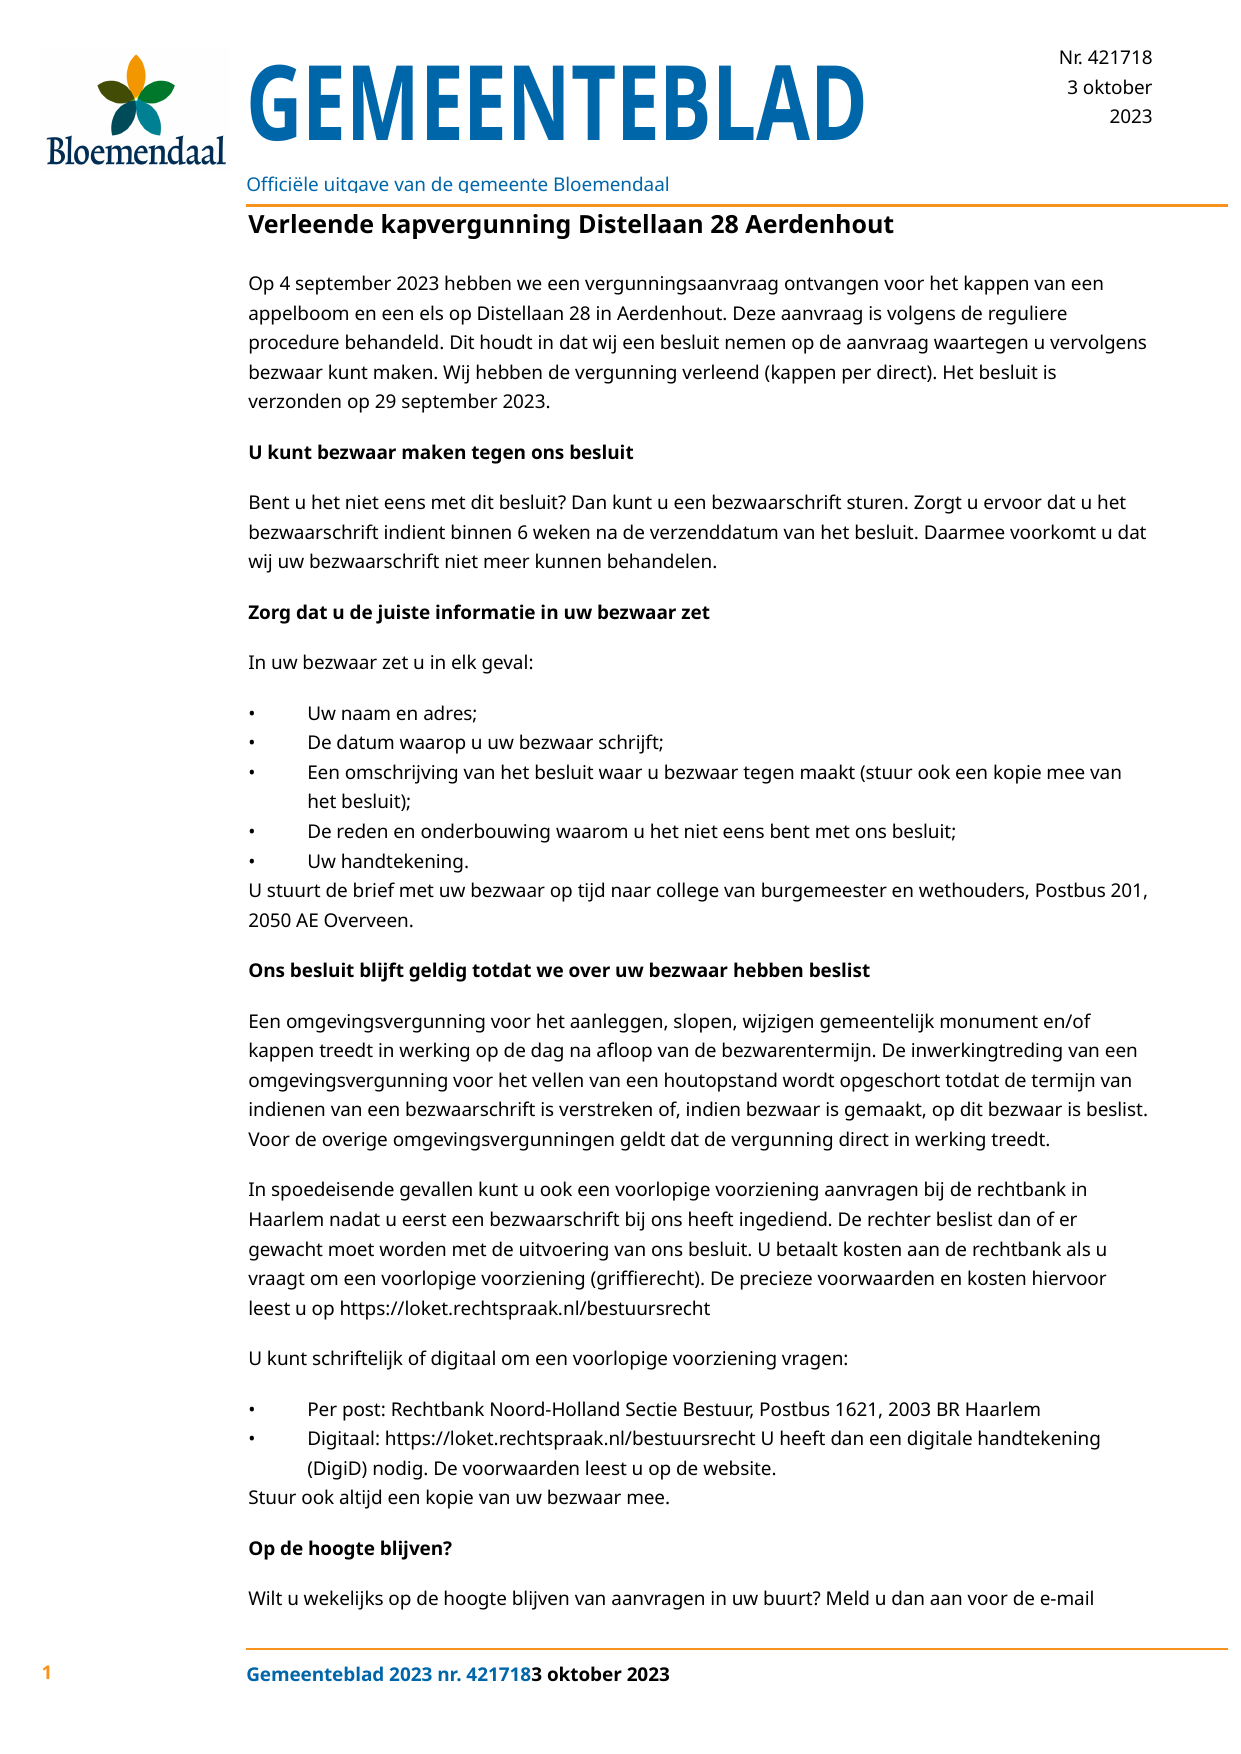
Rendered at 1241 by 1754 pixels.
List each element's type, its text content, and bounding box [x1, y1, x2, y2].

list De reden en onderbouwing waarom u het niet eens bent met ons besluit; [248, 818, 1152, 844]
list Een omschrijving van het besluit waar u bezwaar tegen maakt (stuur ook een kopie mee van het besluit); [248, 759, 1152, 814]
list Uw naam en adres; [248, 700, 1152, 726]
text U kunt schriftelijk of digitaal om een voorlopige voorziening vragen: [248, 1345, 1152, 1371]
text Zorg dat u de juiste informatie in uw bezwaar zet [248, 599, 1152, 625]
text Een omgevingsvergunning voor het aanleggen, slopen, wijzigen gemeentelijk monument en/of kappen treedt in werking op de dag na afloop van de bezwarentermijn. De inwerkingtreding van een omgevingsvergunning voor het vellen van een houtopstand wordt opgeschort totdat de termijn van indienen van een bezwaarschrift is verstreken of, indien bezwaar is gemaakt, op dit bezwaar is beslist. Voor de overige omgevingsvergunningen geldt dat de vergunning direct in werking treedt. [248, 1008, 1152, 1152]
text In uw bezwaar zet u in elk geval: [248, 649, 1152, 675]
picture [41, 47, 231, 172]
text In spoedeisende gevallen kunt u ook een voorlopige voorziening aanvragen bij de rechtbank in Haarlem nadat u eerst een bezwaarschrift bij ons heeft ingediend. De rechter beslist dan of er gewacht moet worden met de uitvoering van ons besluit. U betaalt kosten aan de rechtbank als u vraagt om een voorlopige voorziening (griffierecht). De precieze voorwaarden en kosten hiervoor leest u op https://loket.rechtspraak.nl/bestuursrecht [248, 1177, 1152, 1321]
text Wilt u wekelijks op de hoogte blijven van aanvragen in uw buurt? Meld u dan aan voor de e-mail [248, 1585, 1152, 1611]
list Uw handtekening. [248, 848, 1152, 873]
text Verleende kapvergunning Distellaan 28 Aerdenhout [248, 207, 1152, 241]
text Op 4 september 2023 hebben we een vergunningsaanvraag ontvangen voor het kappen van een appelboom en een els op Distellaan 28 in Aerdenhout. Deze aanvraag is volgens de reguliere procedure behandeld. Dit houdt in dat wij een besluit nemen op de aanvraag waartegen u vervolgens bezwaar kunt maken. Wij hebben de vergunning verleend (kappen per direct). Het besluit is verzonden op 29 september 2023. [248, 270, 1152, 414]
text Stuur ook altijd een kopie van uw bezwaar mee. [248, 1484, 1152, 1510]
list Per post: Rechtbank Noord-Holland Sectie Bestuur, Postbus 1621, 2003 BR Haarlem [248, 1396, 1152, 1421]
list Digitaal: https://loket.rechtspraak.nl/bestuursrecht U heeft dan een digitale handtekening (DigiD) nodig. De voorwaarden leest u op de website. [248, 1425, 1152, 1481]
text U kunt bezwaar maken tegen ons besluit [248, 439, 1152, 465]
text U stuurt de brief met uw bezwaar op tijd naar college van burgemeester en wethouders, Postbus 201, 2050 AE Overveen. [248, 877, 1152, 933]
text Op de hoogte blijven? [248, 1535, 1152, 1561]
text Ons besluit blijft geldig totdat we over uw bezwaar hebben beslist [248, 957, 1152, 983]
list De datum waarop u uw bezwaar schrijft; [248, 729, 1152, 755]
text Bent u het niet eens met dit besluit? Dan kunt u een bezwaarschrift sturen. Zorgt u ervoor dat u het bezwaarschrift indient binnen 6 weken na de verzenddatum van het besluit. Daarmee voorkomt u dat wij uw bezwaarschrift niet meer kunnen behandelen. [248, 489, 1152, 574]
